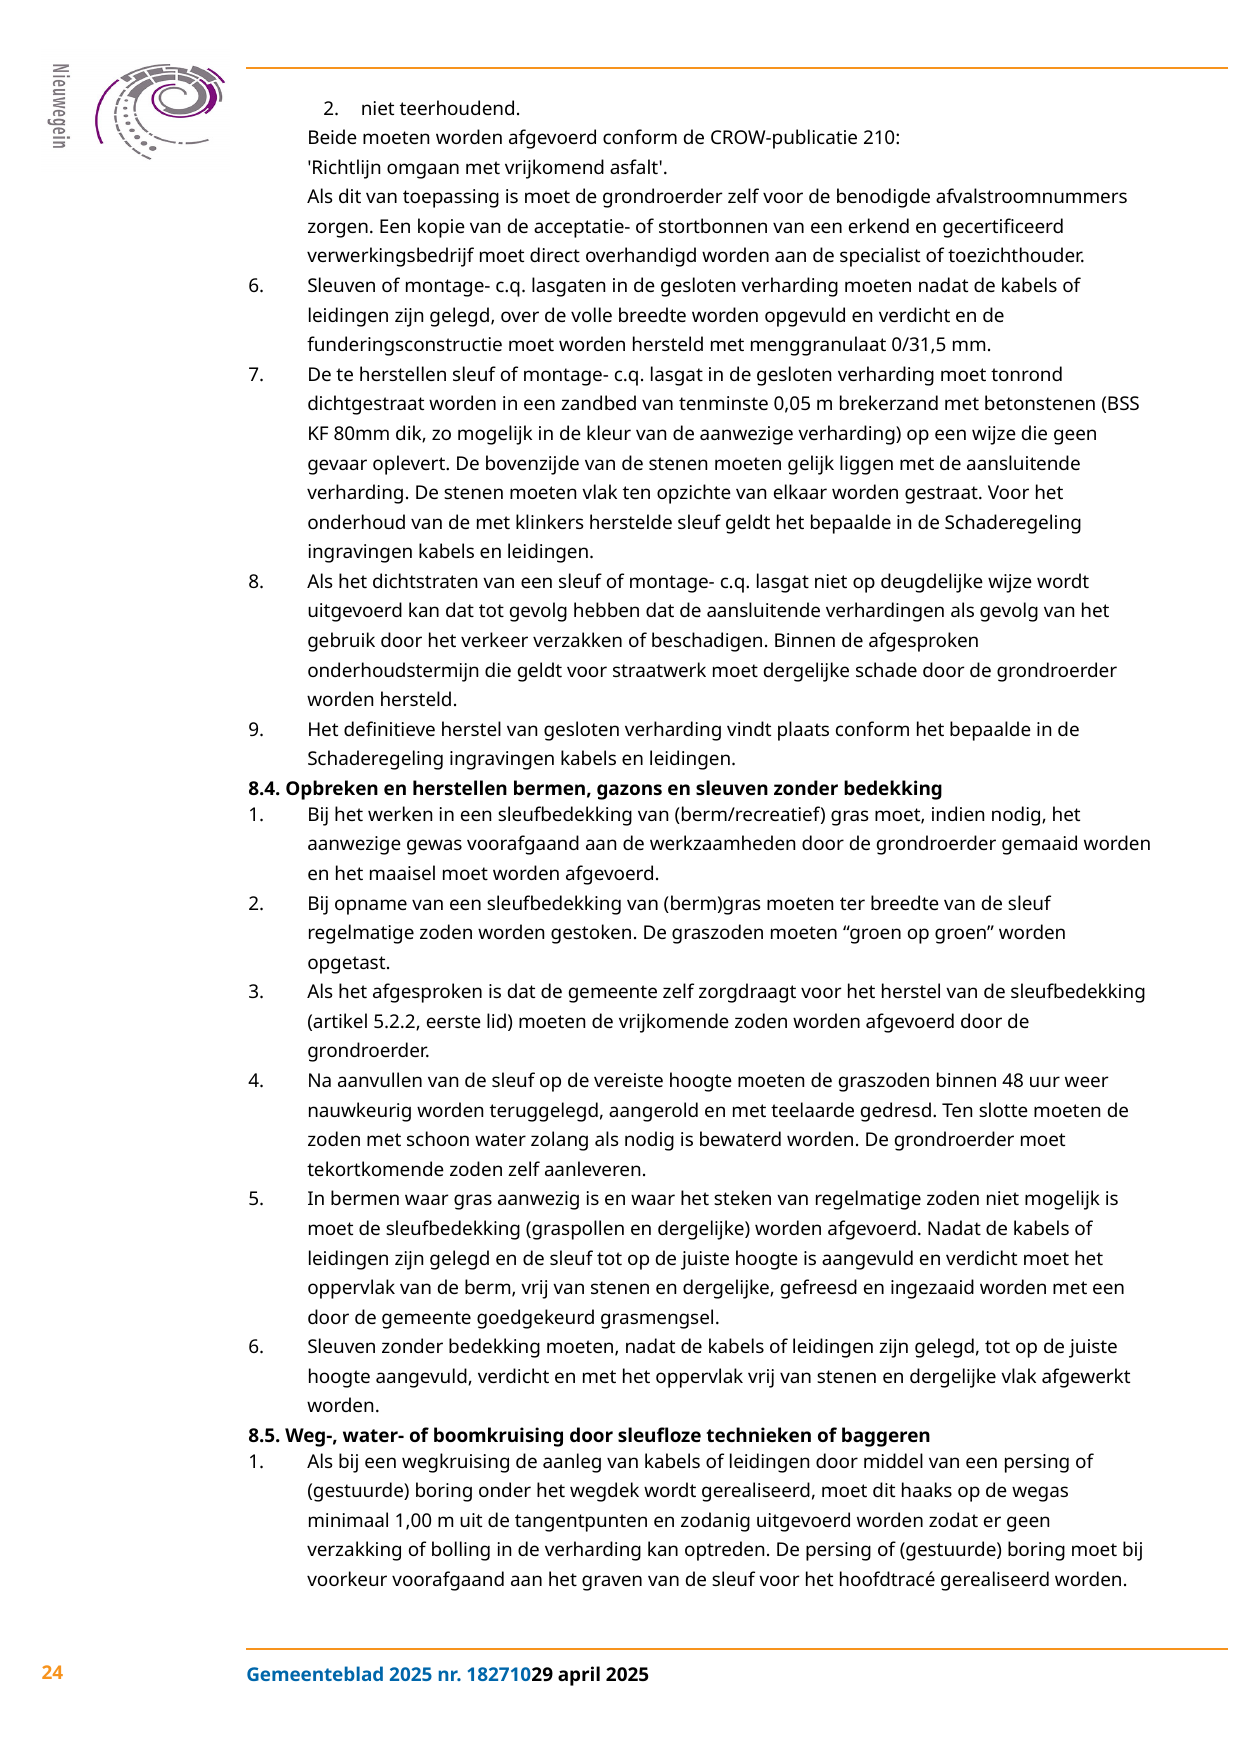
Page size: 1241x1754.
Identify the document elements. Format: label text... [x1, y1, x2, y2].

list Bij het werken in een sleufbedekking van (berm/recreatief) gras moet, indien nodig, het aanwezige gewas voorafgaand aan de werkzaamheden door de grondroerder gemaaid worden en het maaisel moet worden afgevoerd. [248, 801, 1152, 886]
list 'Richtlijn omgaan met vrijkomend asfalt'. [248, 154, 1152, 180]
list niet teerhoudend. [323, 95, 1152, 121]
list Sleuven of montage- c.q. lasgaten in de gesloten verharding moeten nadat de kabels of leidingen zijn gelegd, over de volle breedte worden opgevuld en verdicht en de funderingsconstructie moet worden hersteld met menggranulaat 0/31,5 mm. [248, 272, 1152, 357]
list Het definitieve herstel van gesloten verharding vindt plaats conform het bepaalde in de Schaderegeling ingravingen kabels en leidingen. [248, 716, 1152, 771]
list Als het afgesproken is dat de gemeente zelf zorgdraagt voor het herstel van de sleufbedekking (artikel 5.2.2, eerste lid) moeten de vrijkomende zoden worden afgevoerd door de grondroerder. [248, 978, 1152, 1063]
list Sleuven zonder bedekking moeten, nadat de kabels of leidingen zijn gelegd, tot op de juiste hoogte aangevuld, verdicht en met het oppervlak vrij van stenen en dergelijke vlak afgewerkt worden. [248, 1333, 1152, 1418]
list In bermen waar gras aanwezig is en waar het steken van regelmatige zoden niet mogelijk is moet de sleufbedekking (graspollen en dergelijke) worden afgevoerd. Nadat de kabels of leidingen zijn gelegd en de sleuf tot op de juiste hoogte is aangevuld en verdicht moet het oppervlak van de berm, vrij van stenen en dergelijke, gefreesd en ingezaaid worden met een door de gemeente goedgekeurd grasmengsel. [248, 1186, 1152, 1329]
list Na aanvullen van de sleuf op de vereiste hoogte moeten de graszoden binnen 48 uur weer nauwkeurig worden teruggelegd, aangerold en met teelaarde gedresd. Ten slotte moeten de zoden met schoon water zolang als nodig is bewaterd worden. De grondroerder moet tekortkomende zoden zelf aanleveren. [248, 1067, 1152, 1182]
list Als het dichtstraten van een sleuf of montage- c.q. lasgat niet op deugdelijke wijze wordt uitgevoerd kan dat tot gevolg hebben dat de aansluitende verhardingen als gevolg van het gebruik door het verkeer verzakken of beschadigen. Binnen de afgesproken onderhoudstermijn die geldt voor straatwerk moet dergelijke schade door de grondroerder worden hersteld. [248, 568, 1152, 712]
text 8.5. Weg-, water- of boomkruising door sleufloze technieken of baggeren [248, 1422, 1152, 1448]
list Beide moeten worden afgevoerd conform de CROW-publicatie 210: [248, 124, 1152, 150]
picture [41, 47, 231, 172]
list Bij opname van een sleufbedekking van (berm)gras moeten ter breedte van de sleuf regelmatige zoden worden gestoken. De graszoden moeten “groen op groen” worden opgetast. [248, 890, 1152, 974]
list Als dit van toepassing is moet de grondroerder zelf voor de benodigde afvalstroomnummers zorgen. Een kopie van de acceptatie- of stortbonnen van een erkend en gecertificeerd verwerkingsbedrijf moet direct overhandigd worden aan de specialist of toezichthouder. [248, 183, 1152, 268]
list Als bij een wegkruising de aanleg van kabels of leidingen door middel van een persing of (gestuurde) boring onder het wegdek wordt gerealiseerd, moet dit haaks op de wegas minimaal 1,00 m uit de tangentpunten en zodanig uitgevoerd worden zodat er geen verzakking of bolling in de verharding kan optreden. De persing of (gestuurde) boring moet bij voorkeur voorafgaand aan het graven van de sleuf voor het hoofdtracé gerealiseerd worden. [248, 1448, 1152, 1592]
list De te herstellen sleuf of montage- c.q. lasgat in de gesloten verharding moet tonrond dichtgestraat worden in een zandbed van tenminste 0,05 m brekerzand met betonstenen (BSS KF 80mm dik, zo mogelijk in de kleur van de aanwezige verharding) op een wijze die geen gevaar oplevert. De bovenzijde van de stenen moeten gelijk liggen met de aansluitende verharding. De stenen moeten vlak ten opzichte van elkaar worden gestraat. Voor het onderhoud van de met klinkers herstelde sleuf geldt het bepaalde in de Schaderegeling ingravingen kabels en leidingen. [248, 361, 1152, 564]
text 8.4. Opbreken en herstellen bermen, gazons en sleuven zonder bedekking [248, 775, 1152, 801]
